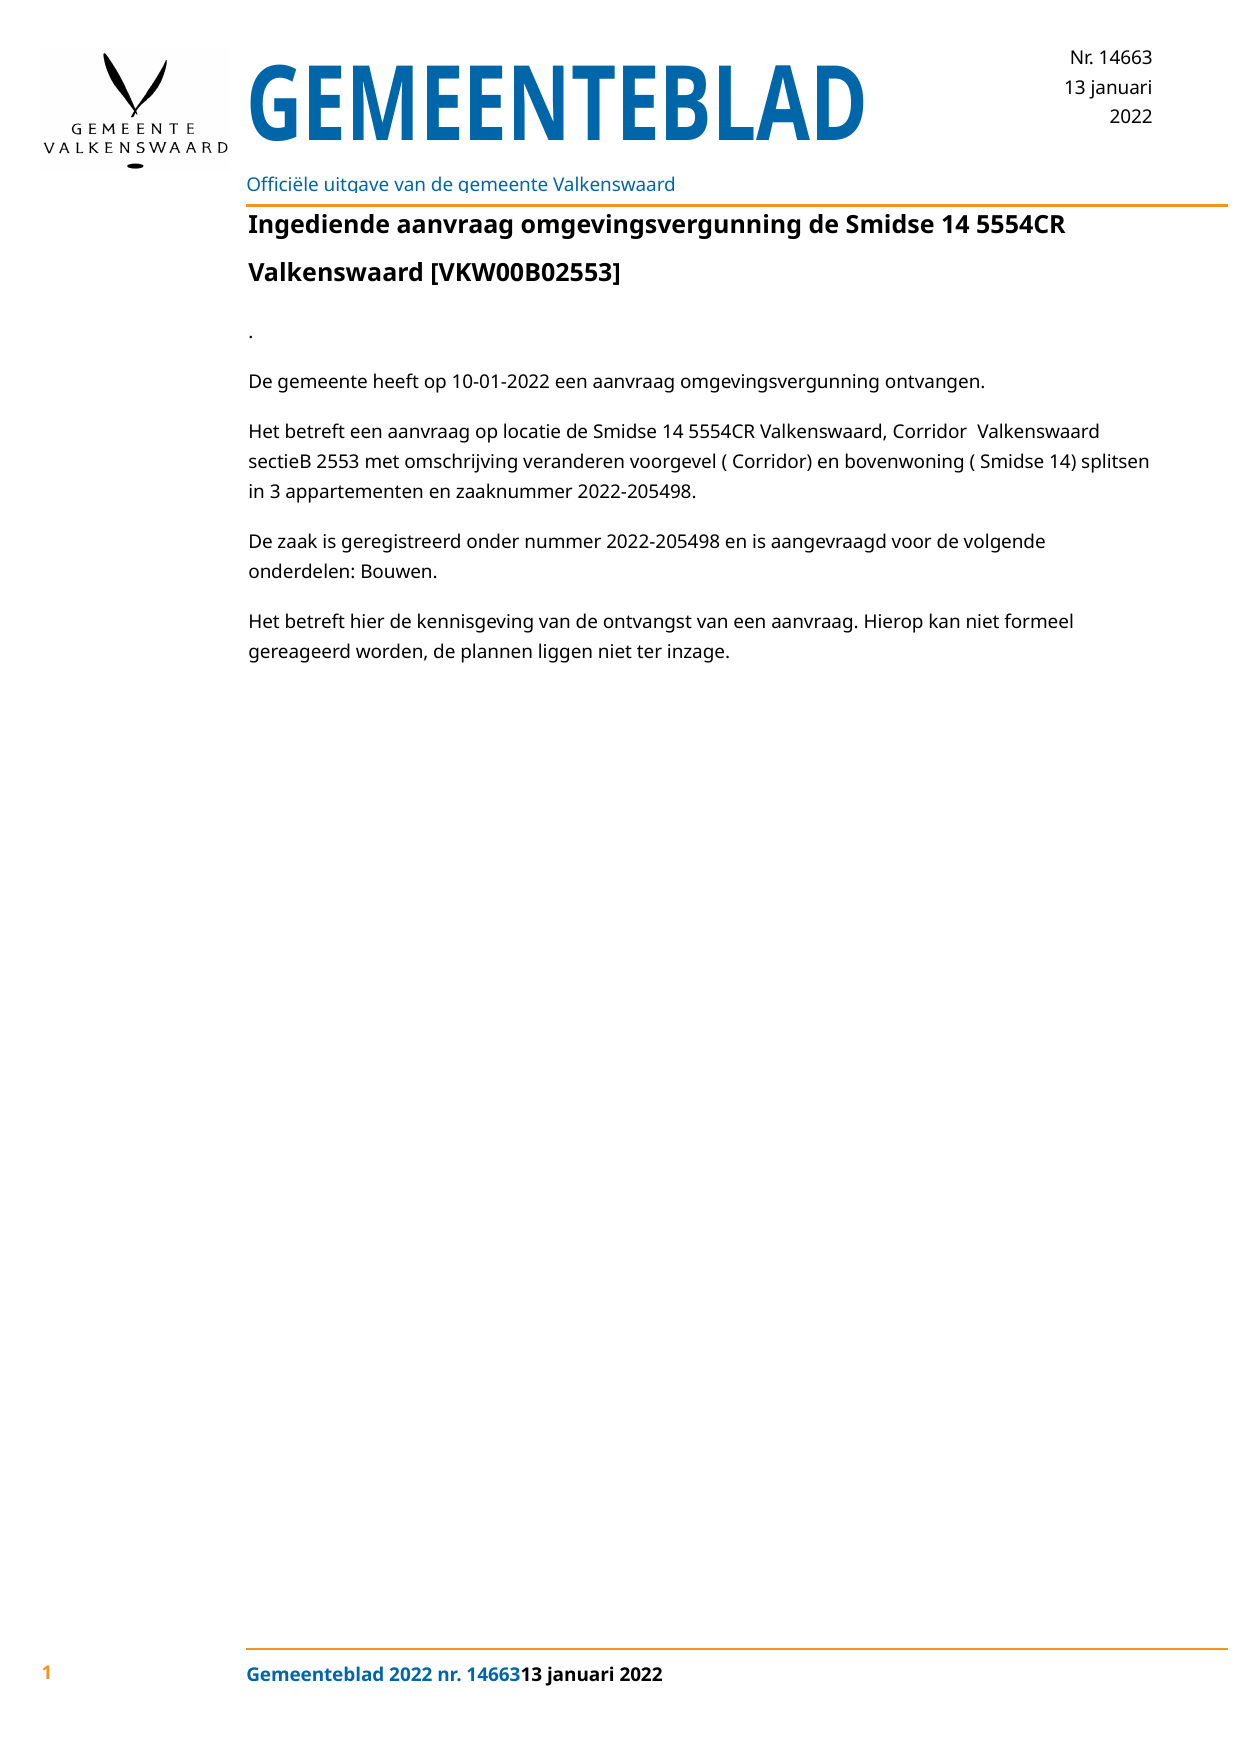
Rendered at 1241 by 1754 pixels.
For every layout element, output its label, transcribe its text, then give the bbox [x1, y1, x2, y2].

text Het betreft hier de kennisgeving van de ontvangst van een aanvraag. Hierop kan niet formeel gereageerd worden, de plannen liggen niet ter inzage. [248, 608, 1152, 664]
text De gemeente heeft op 10-01-2022 een aanvraag omgevingsvergunning ontvangen. [248, 368, 1152, 394]
text . [248, 318, 1152, 344]
text De zaak is geregistreerd onder nummer 2022-205498 en is aangevraagd voor de volgende onderdelen: Bouwen. [248, 528, 1152, 584]
text Ingediende aanvraag omgevingsvergunning de Smidse 14 5554CR Valkenswaard [VKW00B02553] [248, 207, 1152, 288]
text Het betreft een aanvraag op locatie de Smidse 14 5554CR Valkenswaard, Corridor Valkenswaard sectieB 2553 met omschrijving veranderen voorgevel ( Corridor) en bovenwoning ( Smidse 14) splitsen in 3 appartementen en zaaknummer 2022-205498. [248, 419, 1152, 504]
picture [41, 47, 231, 172]
